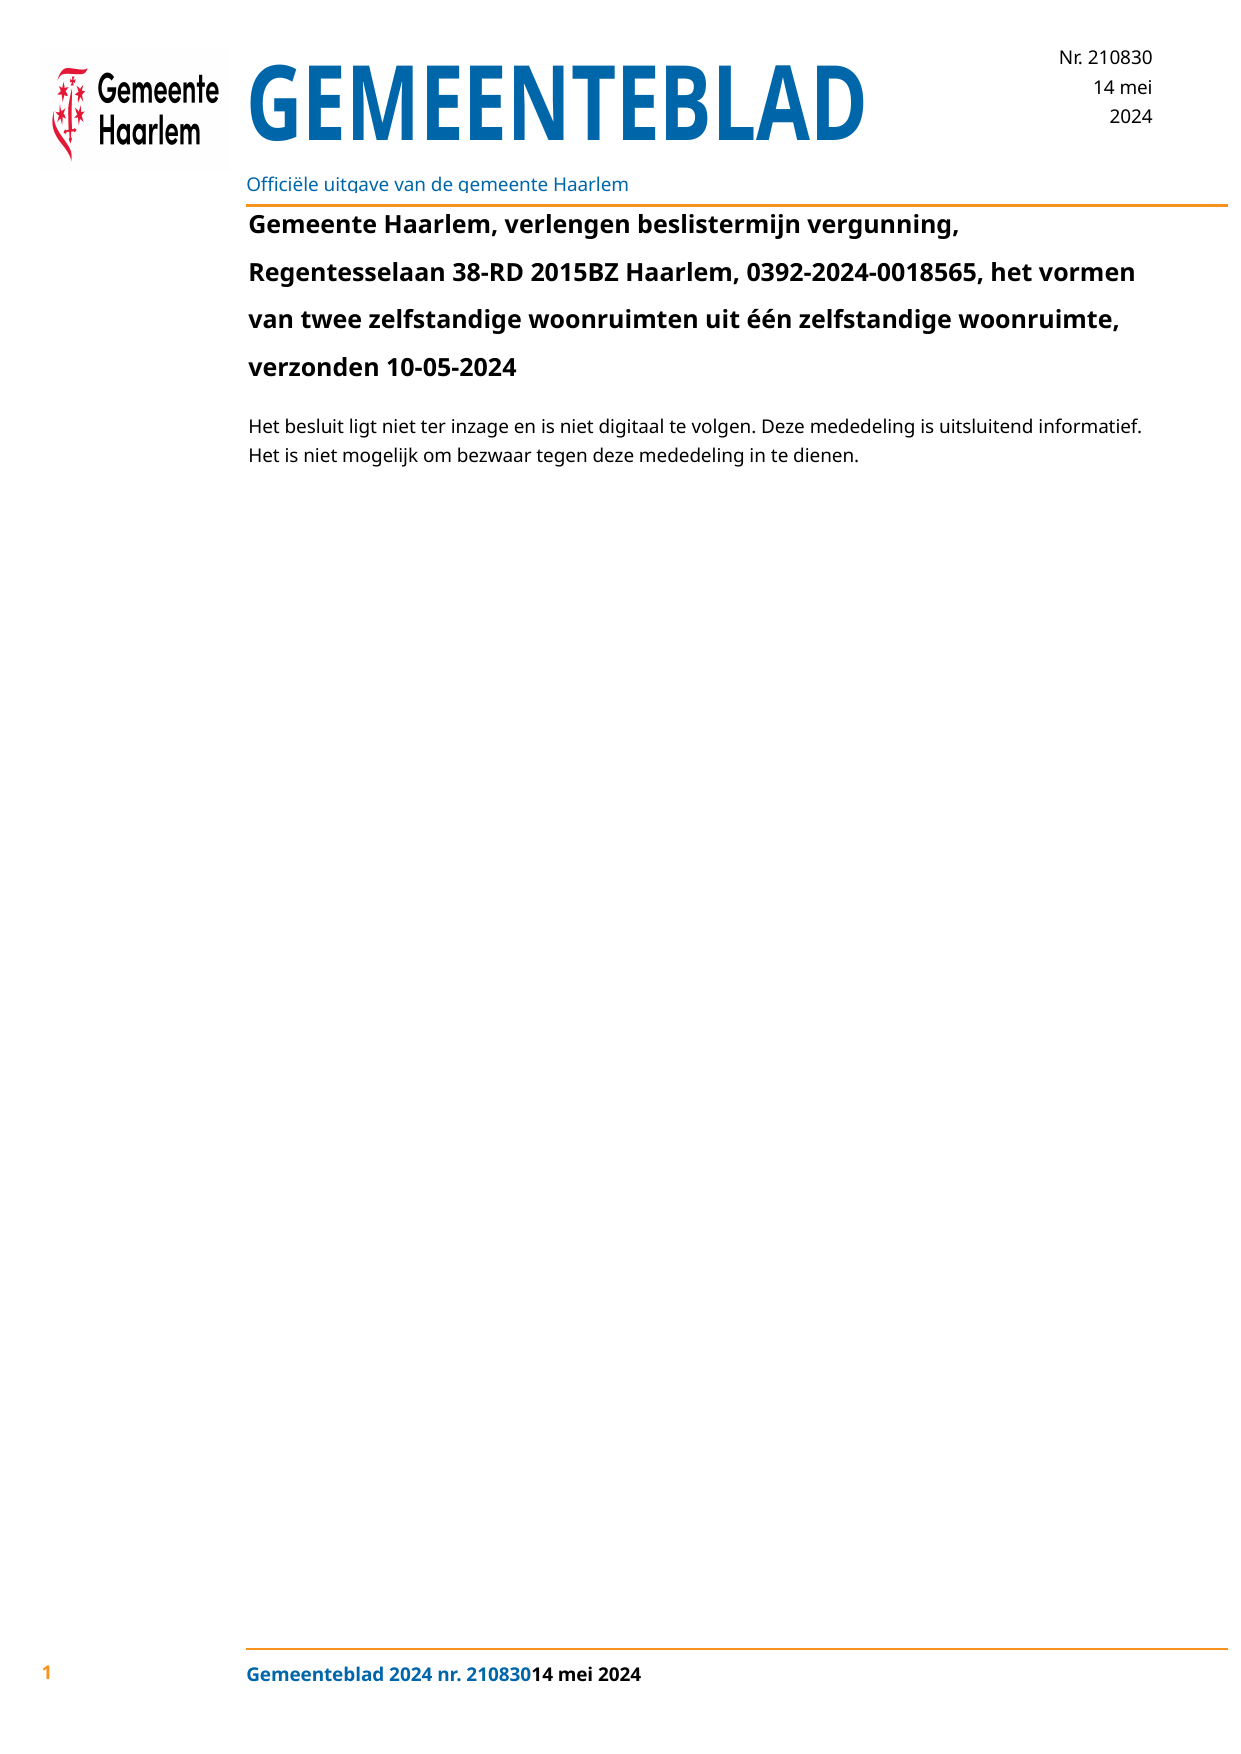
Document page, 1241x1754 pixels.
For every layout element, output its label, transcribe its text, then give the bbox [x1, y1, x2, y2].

text Het besluit ligt niet ter inzage en is niet digitaal te volgen. Deze mededeling is uitsluitend informatief. Het is niet mogelijk om bezwaar tegen deze mededeling in te dienen. [248, 413, 1152, 468]
picture [41, 47, 231, 172]
text Gemeente Haarlem, verlengen beslistermijn vergunning, Regentesselaan 38-RD 2015BZ Haarlem, 0392-2024-0018565, het vormen van twee zelfstandige woonruimten uit één zelfstandige woonruimte, verzonden 10-05-2024 [248, 207, 1152, 384]
